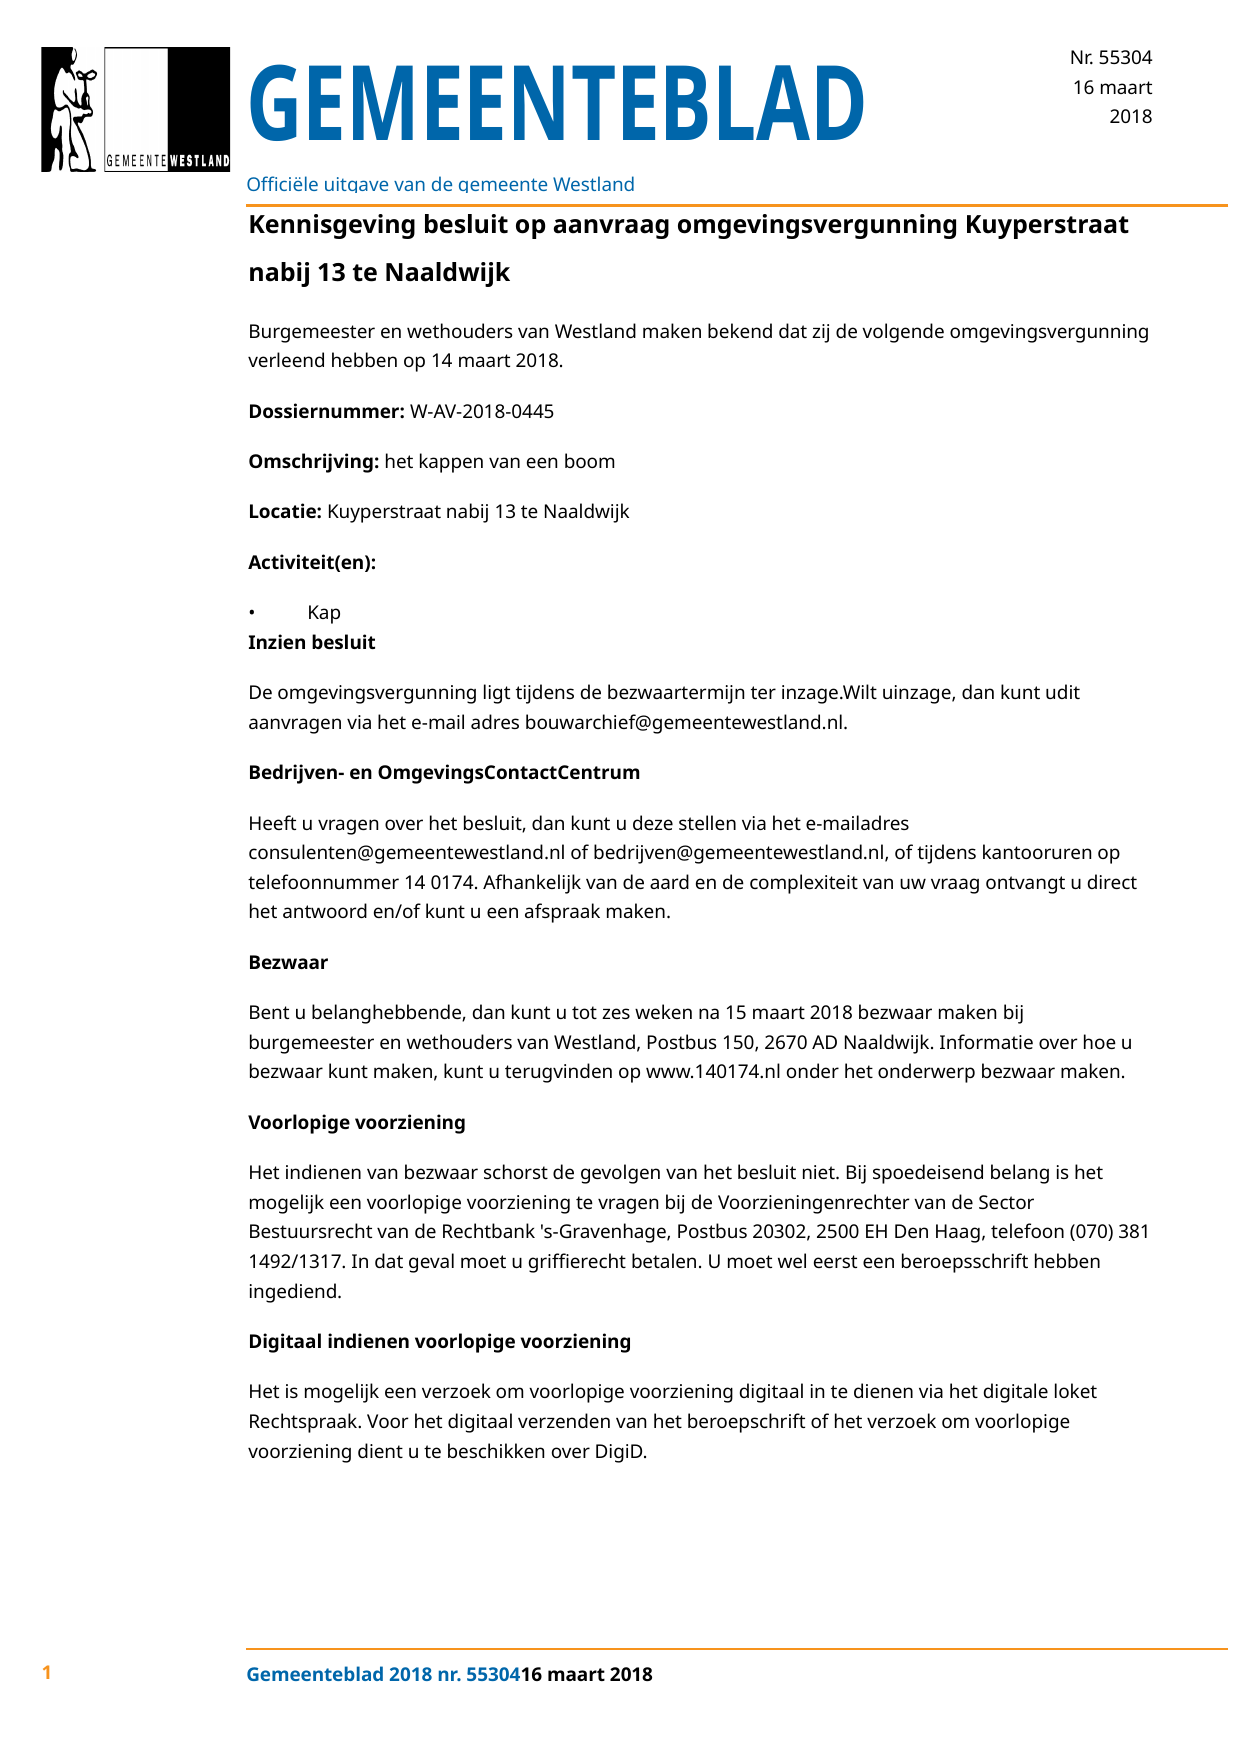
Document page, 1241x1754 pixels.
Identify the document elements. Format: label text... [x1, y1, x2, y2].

text Bedrijven- en OmgevingsContactCentrum [248, 759, 1152, 785]
text Burgemeester en wethouders van Westland maken bekend dat zij de volgende omgevingsvergunning verleend hebben op 14 maart 2018. [248, 318, 1152, 373]
text Kennisgeving besluit op aanvraag omgevingsvergunning Kuyperstraat nabij 13 te Naaldwijk [248, 207, 1152, 288]
text Locatie: Kuyperstraat nabij 13 te Naaldwijk [248, 499, 1152, 524]
list Kap [248, 599, 1152, 625]
text Bezwaar [248, 949, 1152, 975]
text Inzien besluit [248, 629, 1152, 655]
text Het indienen van bezwaar schorst de gevolgen van het besluit niet. Bij spoedeisend belang is het mogelijk een voorlopige voorziening te vragen bij de Voorzieningenrechter van de Sector Bestuursrecht van de Rechtbank 's-Gravenhage, Postbus 20302, 2500 EH Den Haag, telefoon (070) 381 1492/1317. In dat geval moet u griffierecht betalen. U moet wel eerst een beroepsschrift hebben ingediend. [248, 1159, 1152, 1304]
text Activiteit(en): [248, 549, 1152, 575]
text Het is mogelijk een verzoek om voorlopige voorziening digitaal in te dienen via het digitale loket Rechtspraak. Voor het digitaal verzenden van het beroepschrift of het verzoek om voorlopige voorziening dient u te beschikken over DigiD. [248, 1379, 1152, 1464]
text Voorlopige voorziening [248, 1109, 1152, 1135]
text Digitaal indienen voorlopige voorziening [248, 1328, 1152, 1354]
text Bent u belanghebbende, dan kunt u tot zes weken na 15 maart 2018 bezwaar maken bij burgemeester en wethouders van Westland, Postbus 150, 2670 AD Naaldwijk. Informatie over hoe u bezwaar kunt maken, kunt u terugvinden op www.140174.nl onder het onderwerp bezwaar maken. [248, 999, 1152, 1084]
text Omschrijving: het kappen van een boom [248, 448, 1152, 474]
text Heeft u vragen over het besluit, dan kunt u deze stellen via het e-mailadres consulenten@gemeentewestland.nl of bedrijven@gemeentewestland.nl, of tijdens kantooruren op telefoonnummer 14 0174. Afhankelijk van de aard en de complexiteit van uw vraag ontvangt u direct het antwoord en/of kunt u een afspraak maken. [248, 810, 1152, 924]
text De omgevingsvergunning ligt tijdens de bezwaartermijn ter inzage.Wilt uinzage, dan kunt udit aanvragen via het e-mail adres bouwarchief@gemeentewestland.nl. [248, 679, 1152, 735]
picture [41, 47, 231, 172]
text Dossiernummer: W-AV-2018-0445 [248, 398, 1152, 424]
